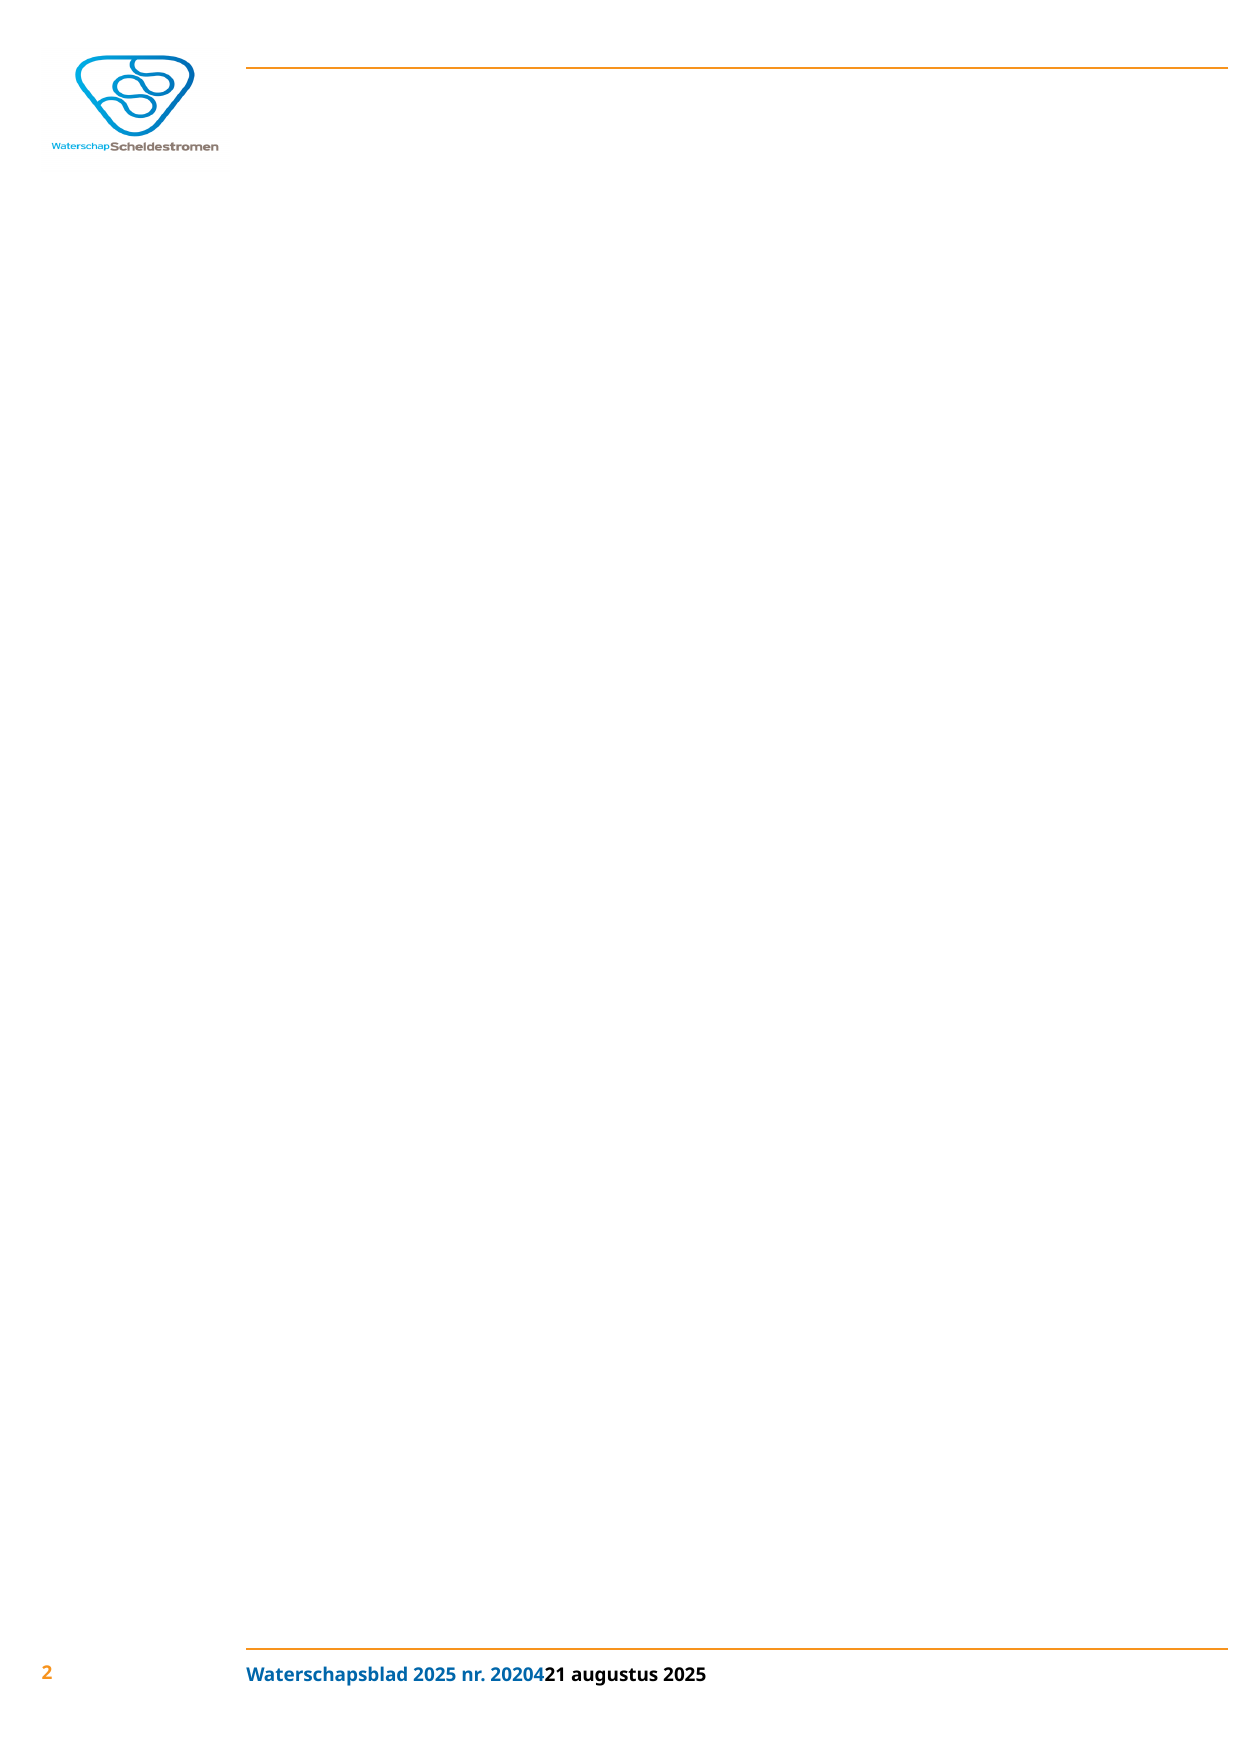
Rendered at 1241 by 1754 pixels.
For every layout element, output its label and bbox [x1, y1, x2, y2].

picture [41, 47, 231, 172]
